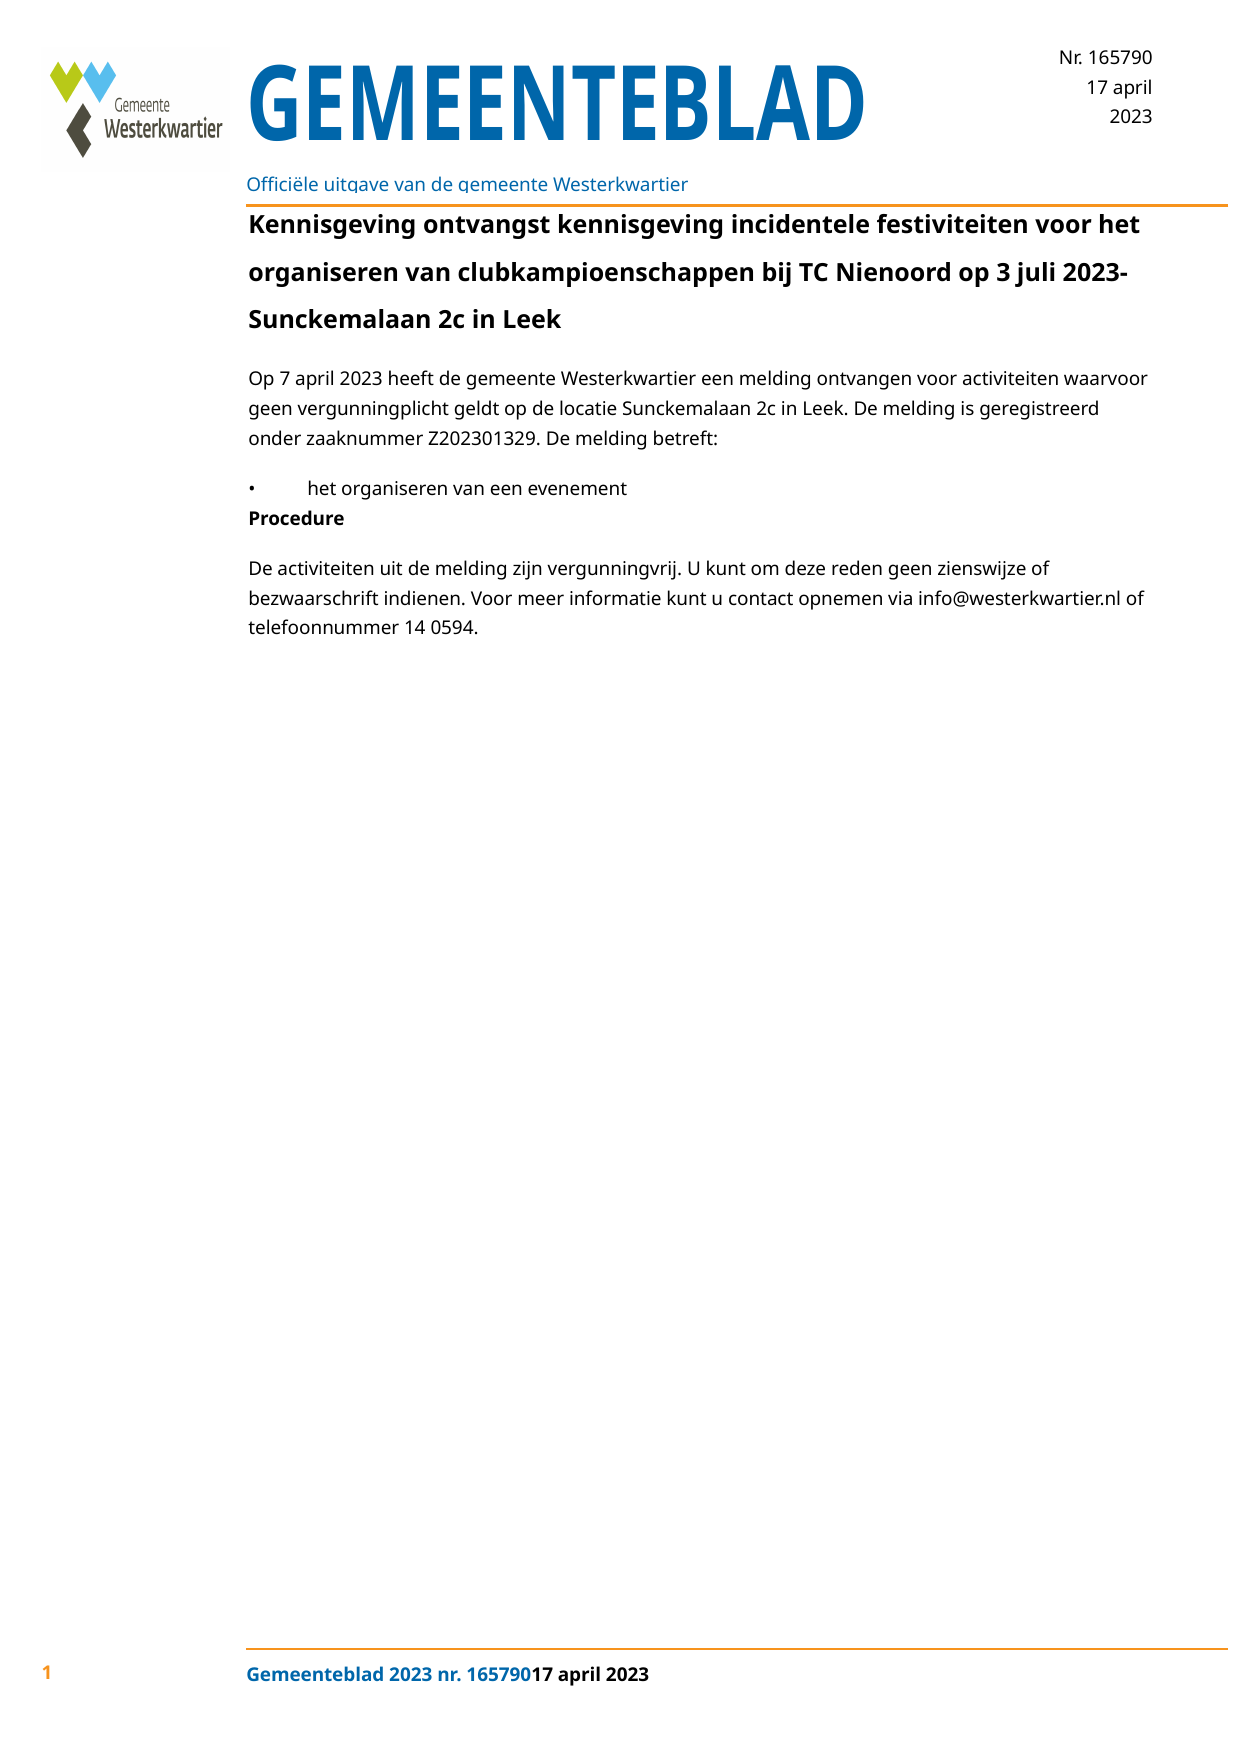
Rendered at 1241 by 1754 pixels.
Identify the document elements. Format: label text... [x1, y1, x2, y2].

text Op 7 april 2023 heeft de gemeente Westerkwartier een melding ontvangen voor activiteiten waarvoor geen vergunningplicht geldt op de locatie Sunckemalaan 2c in Leek. De melding is geregistreerd onder zaaknummer Z202301329. De melding betreft: [248, 366, 1152, 450]
text Kennisgeving ontvangst kennisgeving incidentele festiviteiten voor het organiseren van clubkampioenschappen bij TC Nienoord op 3 juli 2023- Sunckemalaan 2c in Leek [248, 207, 1152, 336]
text De activiteiten uit de melding zijn vergunningvrij. U kunt om deze reden geen zienswijze of bezwaarschrift indienen. Voor meer informatie kunt u contact opnemen via info@westerkwartier.nl of telefoonnummer 14 0594. [248, 555, 1152, 640]
picture [41, 47, 231, 172]
text Procedure [248, 505, 1152, 530]
list het organiseren van een evenement [248, 475, 1152, 501]
